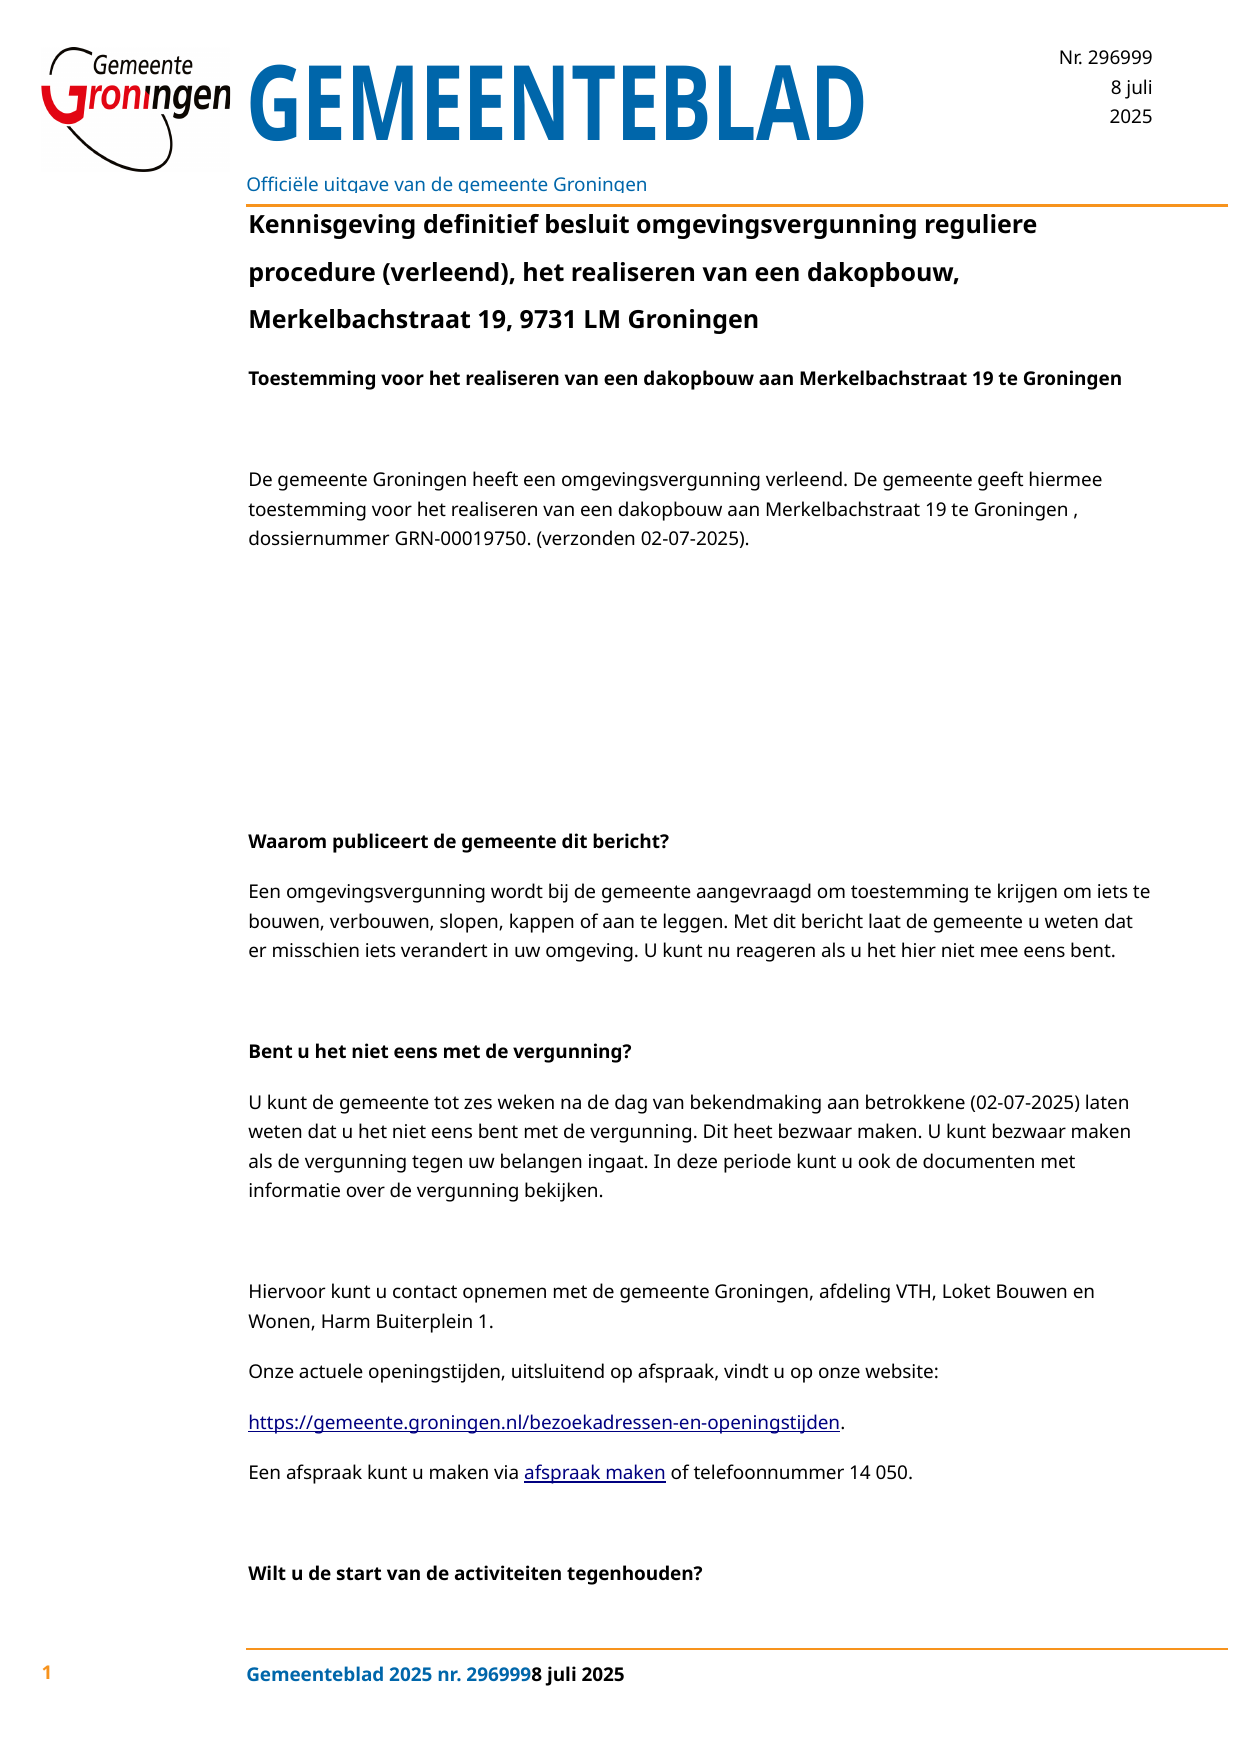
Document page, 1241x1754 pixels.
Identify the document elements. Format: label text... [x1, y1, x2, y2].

text Toestemming voor het realiseren van een dakopbouw aan Merkelbachstraat 19 te Groningen [248, 366, 1152, 391]
text Wilt u de start van de activiteiten tegenhouden? [248, 1560, 1152, 1586]
text Een omgevingsvergunning wordt bij de gemeente aangevraagd om toestemming te krijgen om iets te bouwen, verbouwen, slopen, kappen of aan te leggen. Met dit bericht laat de gemeente u weten dat er misschien iets verandert in uw omgeving. U kunt nu reageren als u het hier niet mee eens bent. [248, 878, 1152, 963]
text De gemeente Groningen heeft een omgevingsvergunning verleend. De gemeente geeft hiermee toestemming voor het realiseren van een dakopbouw aan Merkelbachstraat 19 te Groningen , dossiernummer GRN-00019750. (verzonden 02-07-2025). [248, 466, 1152, 551]
text Hiervoor kunt u contact opnemen met de gemeente Groningen, afdeling VTH, Loket Bouwen en Wonen, Harm Buiterplein 1. [248, 1278, 1152, 1334]
text Waarom publiceert de gemeente dit bericht? [248, 828, 1152, 854]
text https://gemeente.groningen.nl/bezoekadressen-en-openingstijden. [248, 1409, 1152, 1434]
text U kunt de gemeente tot zes weken na de dag van bekendmaking aan betrokkene (02-07-2025) laten weten dat u het niet eens bent met de vergunning. Dit heet bezwaar maken. U kunt bezwaar maken als de vergunning tegen uw belangen ingaat. In deze periode kunt u ook de documenten met informatie over de vergunning bekijken. [248, 1089, 1152, 1203]
text Een afspraak kunt u maken via afspraak maken of telefoonnummer 14 050. [248, 1459, 1152, 1485]
picture [41, 47, 231, 172]
text Bent u het niet eens met de vergunning? [248, 1038, 1152, 1064]
text Kennisgeving definitief besluit omgevingsvergunning reguliere procedure (verleend), het realiseren van een dakopbouw, Merkelbachstraat 19, 9731 LM Groningen [248, 207, 1152, 336]
text Onze actuele openingstijden, uitsluitend op afspraak, vindt u op onze website: [248, 1358, 1152, 1384]
